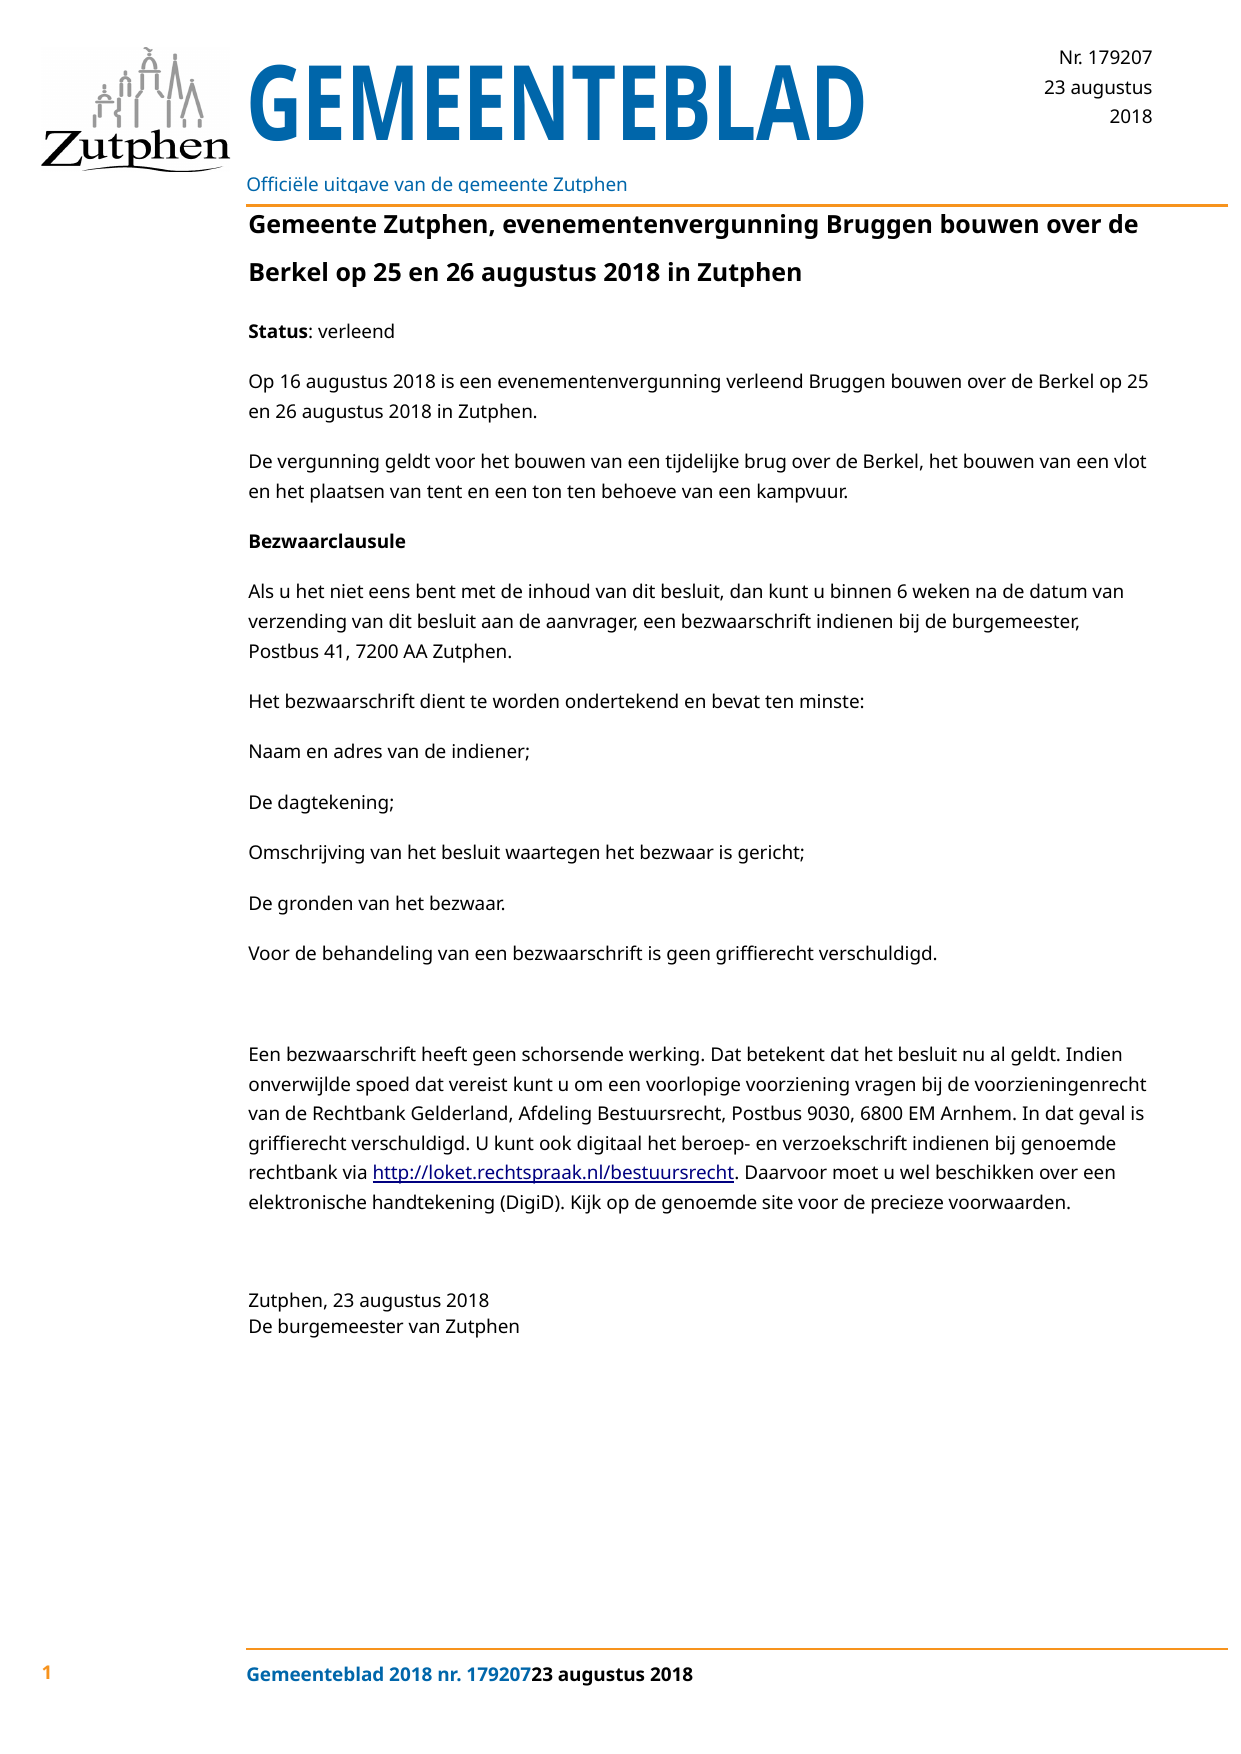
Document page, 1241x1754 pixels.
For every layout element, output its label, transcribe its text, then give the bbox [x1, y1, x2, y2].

text De vergunning geldt voor het bouwen van een tijdelijke brug over de Berkel, het bouwen van een vlot en het plaatsen van tent en een ton ten behoeve van een kampvuur. [248, 448, 1152, 504]
text Het bezwaarschrift dient te worden ondertekend en bevat ten minste: [248, 688, 1152, 714]
text Een bezwaarschrift heeft geen schorsende werking. Dat betekent dat het besluit nu al geldt. Indien onverwijlde spoed dat vereist kunt u om een voorlopige voorziening vragen bij de voorzieningenrecht van de Rechtbank Gelderland, Afdeling Bestuursrecht, Postbus 9030, 6800 EM Arnhem. In dat geval is griffierecht verschuldigd. U kunt ook digitaal het beroep- en verzoekschrift indienen bij genoemde rechtbank via http://loket.rechtspraak.nl/bestuursrecht. Daarvoor moet u wel beschikken over een elektronische handtekening (DigiD). Kijk op de genoemde site voor de precieze voorwaarden. [248, 1041, 1152, 1215]
text De gronden van het bezwaar. [248, 890, 1152, 916]
text Omschrijving van het besluit waartegen het bezwaar is gericht; [248, 839, 1152, 865]
text Naam en adres van de indiener; [248, 739, 1152, 764]
text De dagtekening; [248, 789, 1152, 815]
text Zutphen, 23 augustus 2018 [248, 1287, 1152, 1313]
text Status: verleend [248, 318, 1152, 344]
text De burgemeester van Zutphen [248, 1313, 1152, 1339]
text Gemeente Zutphen, evenementenvergunning Bruggen bouwen over de Berkel op 25 en 26 augustus 2018 in Zutphen [248, 207, 1152, 288]
text Bezwaarclausule [248, 528, 1152, 554]
text Als u het niet eens bent met de inhoud van dit besluit, dan kunt u binnen 6 weken na de datum van verzending van dit besluit aan de aanvrager, een bezwaarschrift indienen bij de burgemeester, Postbus 41, 7200 AA Zutphen. [248, 579, 1152, 664]
picture [41, 47, 231, 172]
text Voor de behandeling van een bezwaarschrift is geen griffierecht verschuldigd. [248, 940, 1152, 966]
text Op 16 augustus 2018 is een evenementenvergunning verleend Bruggen bouwen over de Berkel op 25 en 26 augustus 2018 in Zutphen. [248, 368, 1152, 424]
